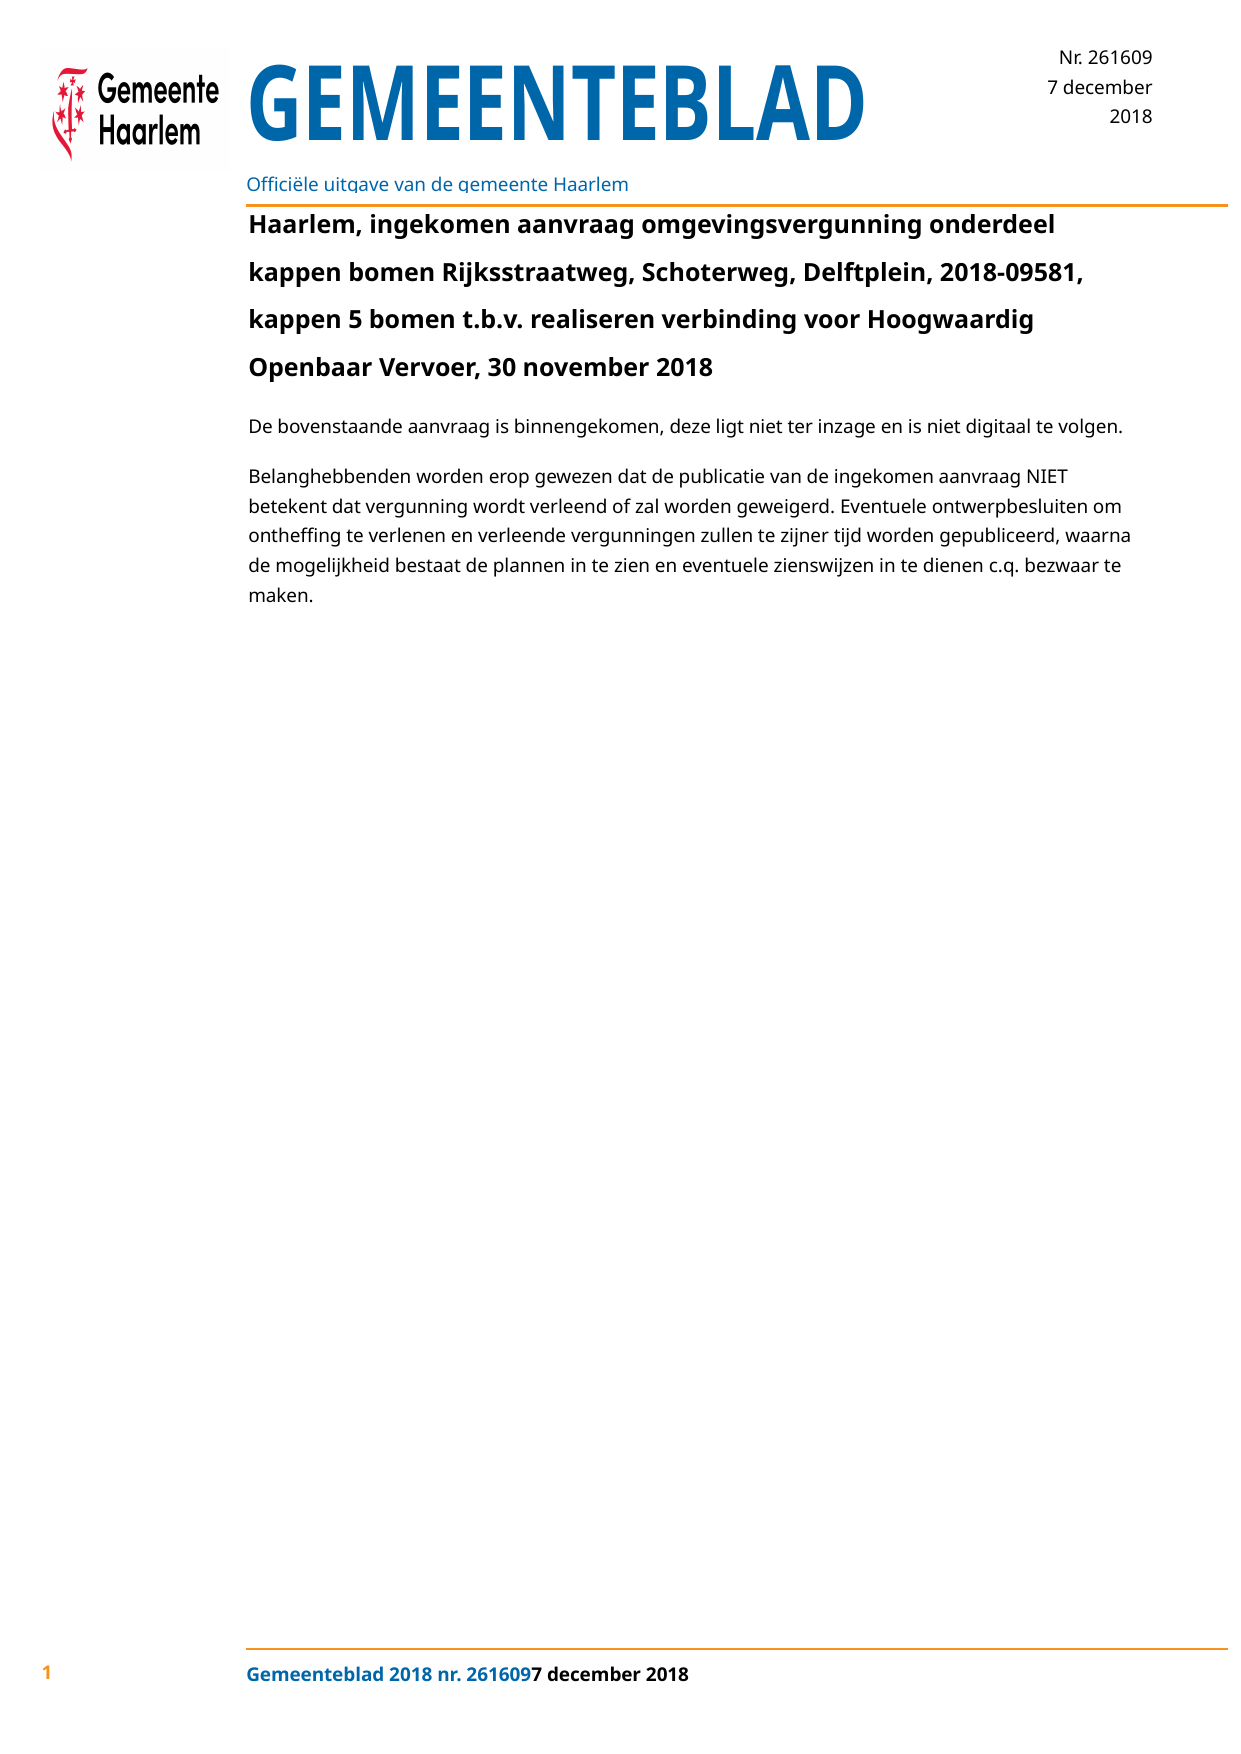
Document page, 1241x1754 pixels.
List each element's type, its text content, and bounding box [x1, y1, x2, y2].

text Haarlem, ingekomen aanvraag omgevingsvergunning onderdeel kappen bomen Rijksstraatweg, Schoterweg, Delftplein, 2018-09581, kappen 5 bomen t.b.v. realiseren verbinding voor Hoogwaardig Openbaar Vervoer, 30 november 2018 [248, 207, 1152, 384]
text De bovenstaande aanvraag is binnengekomen, deze ligt niet ter inzage en is niet digitaal te volgen. [248, 413, 1152, 439]
picture [41, 47, 231, 172]
text Belanghebbenden worden erop gewezen dat de publicatie van de ingekomen aanvraag NIET betekent dat vergunning wordt verleend of zal worden geweigerd. Eventuele ontwerpbesluiten om ontheffing te verlenen en verleende vergunningen zullen te zijner tijd worden gepubliceerd, waarna de mogelijkheid bestaat de plannen in te zien en eventuele zienswijzen in te dienen c.q. bezwaar te maken. [248, 463, 1152, 608]
